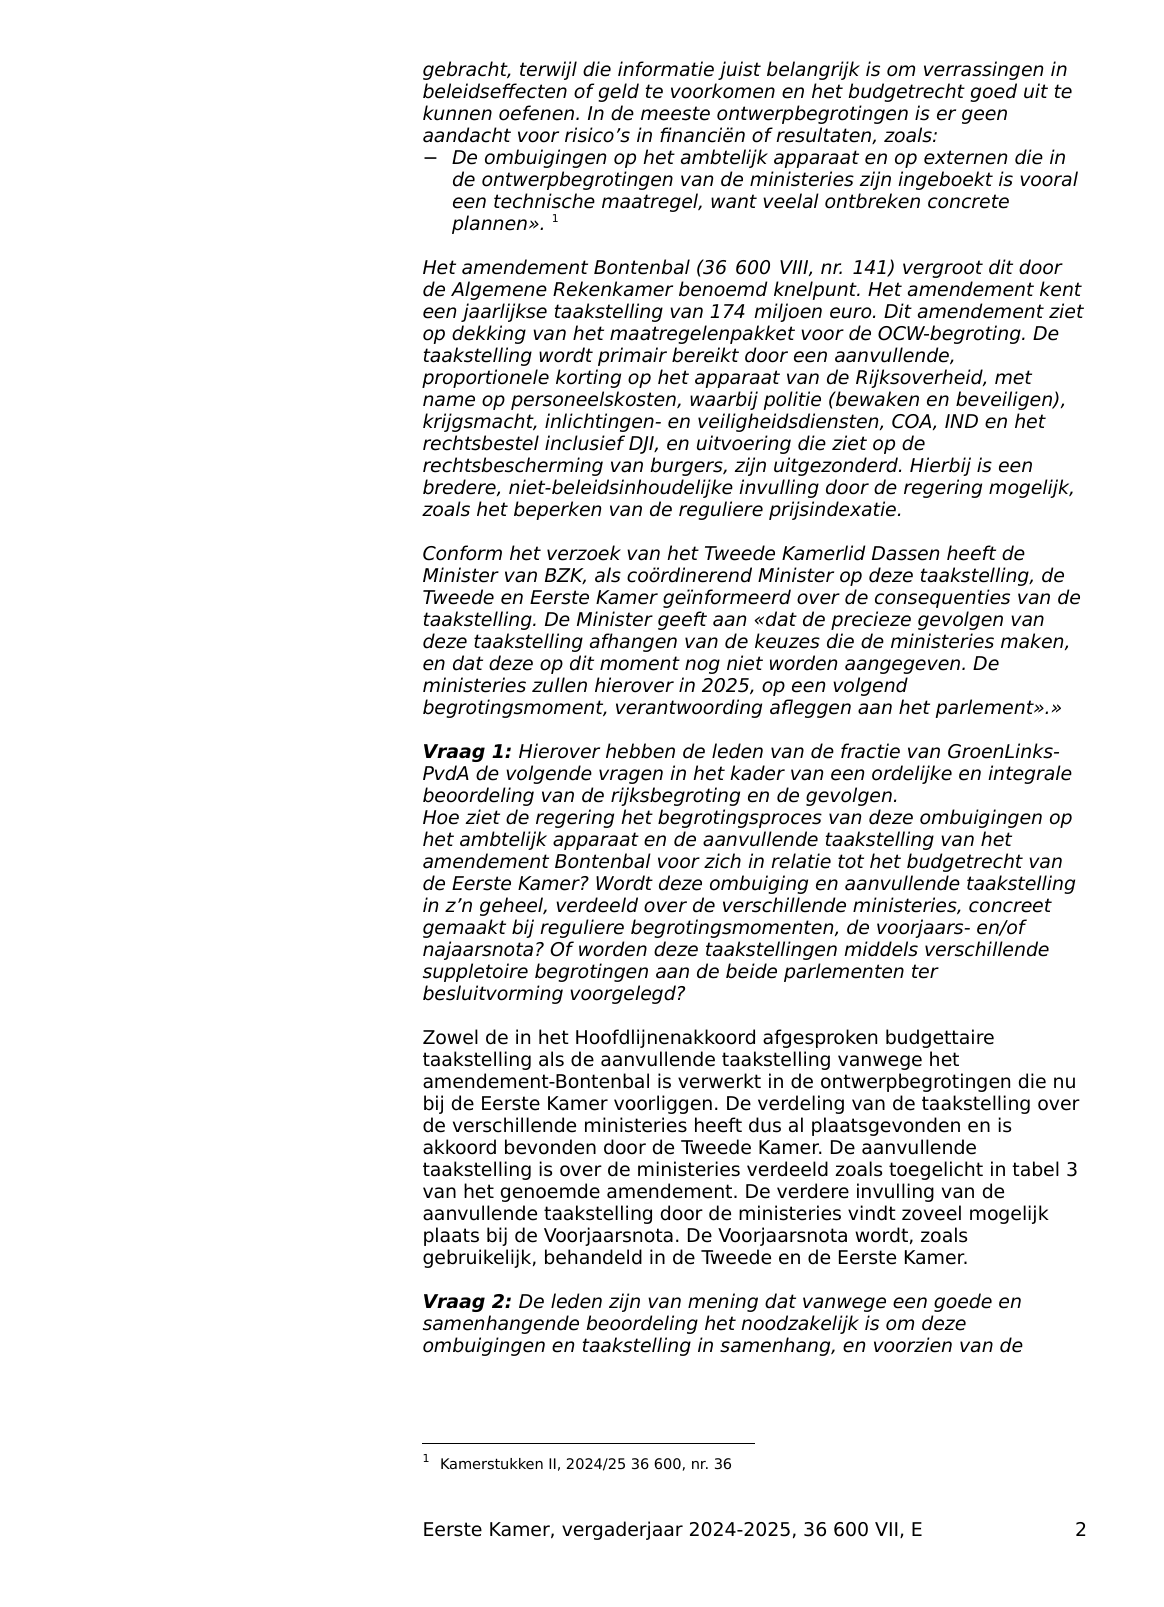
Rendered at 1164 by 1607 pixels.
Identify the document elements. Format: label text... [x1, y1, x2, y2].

text − De ombuigingen op het ambtelijk apparaat en op externen die in de ontwerpbegrotingen van de ministeries zijn ingeboekt is vooral een technische maatregel, want veelal ontbreken concrete plannen». [422, 147, 1087, 235]
text Vraag 1: Hierover hebben de leden van de fractie van GroenLinks-PvdA de volgende vragen in het kader van een ordelijke en integrale beoordeling van de rijksbegroting en de gevolgen. [422, 741, 1087, 807]
text Kamerstukken II, 2024/25 36 600, nr. 36 [422, 1452, 1087, 1474]
text Zowel de in het Hoofdlijnenakkoord afgesproken budgettaire taakstelling als de aanvullende taakstelling vanwege het amendement-Bontenbal is verwerkt in de ontwerpbegrotingen die nu bij de Eerste Kamer voorliggen. De verdeling van de taakstelling over de verschillende ministeries heeft dus al plaatsgevonden en is akkoord bevonden door de Tweede Kamer. De aanvullende taakstelling is over de ministeries verdeeld zoals toegelicht in tabel 3 van het genoemde amendement. De verdere invulling van de aanvullende taakstelling door de ministeries vindt zoveel mogelijk plaats bij de Voorjaarsnota. De Voorjaarsnota wordt, zoals gebruikelijk, behandeld in de Tweede en de Eerste Kamer. [422, 1027, 1087, 1269]
text Hoe ziet de regering het begrotingsproces van deze ombuigingen op het ambtelijk apparaat en de aanvullende taakstelling van het amendement Bontenbal voor zich in relatie tot het budgetrecht van de Eerste Kamer? Wordt deze ombuiging en aanvullende taakstelling in z’n geheel, verdeeld over de verschillende ministeries, concreet gemaakt bij reguliere begrotingsmomenten, de voorjaars- en/of najaarsnota? Of worden deze taakstellingen middels verschillende suppletoire begrotingen aan de beide parlementen ter besluitvorming voorgelegd? [422, 807, 1087, 1005]
text gebracht, terwijl die informatie juist belangrijk is om verrassingen in beleidseffecten of geld te voorkomen en het budgetrecht goed uit te kunnen oefenen. In de meeste ontwerpbegrotingen is er geen aandacht voor risico’s in financiën of resultaten, zoals: [422, 59, 1087, 147]
text Conform het verzoek van het Tweede Kamerlid Dassen heeft de Minister van BZK, als coördinerend Minister op deze taakstelling, de Tweede en Eerste Kamer geïnformeerd over de consequenties van de taakstelling. De Minister geeft aan «dat de precieze gevolgen van deze taakstelling afhangen van de keuzes die de ministeries maken, en dat deze op dit moment nog niet worden aangegeven. De ministeries zullen hierover in 2025, op een volgend begrotingsmoment, verantwoording afleggen aan het parlement».» [422, 543, 1087, 719]
text Het amendement Bontenbal (36 600 VIII, nr. 141) vergroot dit door de Algemene Rekenkamer benoemd knelpunt. Het amendement kent een jaarlijkse taakstelling van 174 miljoen euro. Dit amendement ziet op dekking van het maatregelenpakket voor de OCW-begroting. De taakstelling wordt primair bereikt door een aanvullende, proportionele korting op het apparaat van de Rijksoverheid, met name op personeelskosten, waarbij politie (bewaken en beveiligen), krijgsmacht, inlichtingen- en veiligheidsdiensten, COA, IND en het rechtsbestel inclusief DJI, en uitvoering die ziet op de rechtsbescherming van burgers, zijn uitgezonderd. Hierbij is een bredere, niet-beleidsinhoudelijke invulling door de regering mogelijk, zoals het beperken van de reguliere prijsindexatie. [422, 257, 1087, 521]
text Vraag 2: De leden zijn van mening dat vanwege een goede en samenhangende beoordeling het noodzakelijk is om deze ombuigingen en taakstelling in samenhang, en voorzien van de [422, 1291, 1087, 1357]
